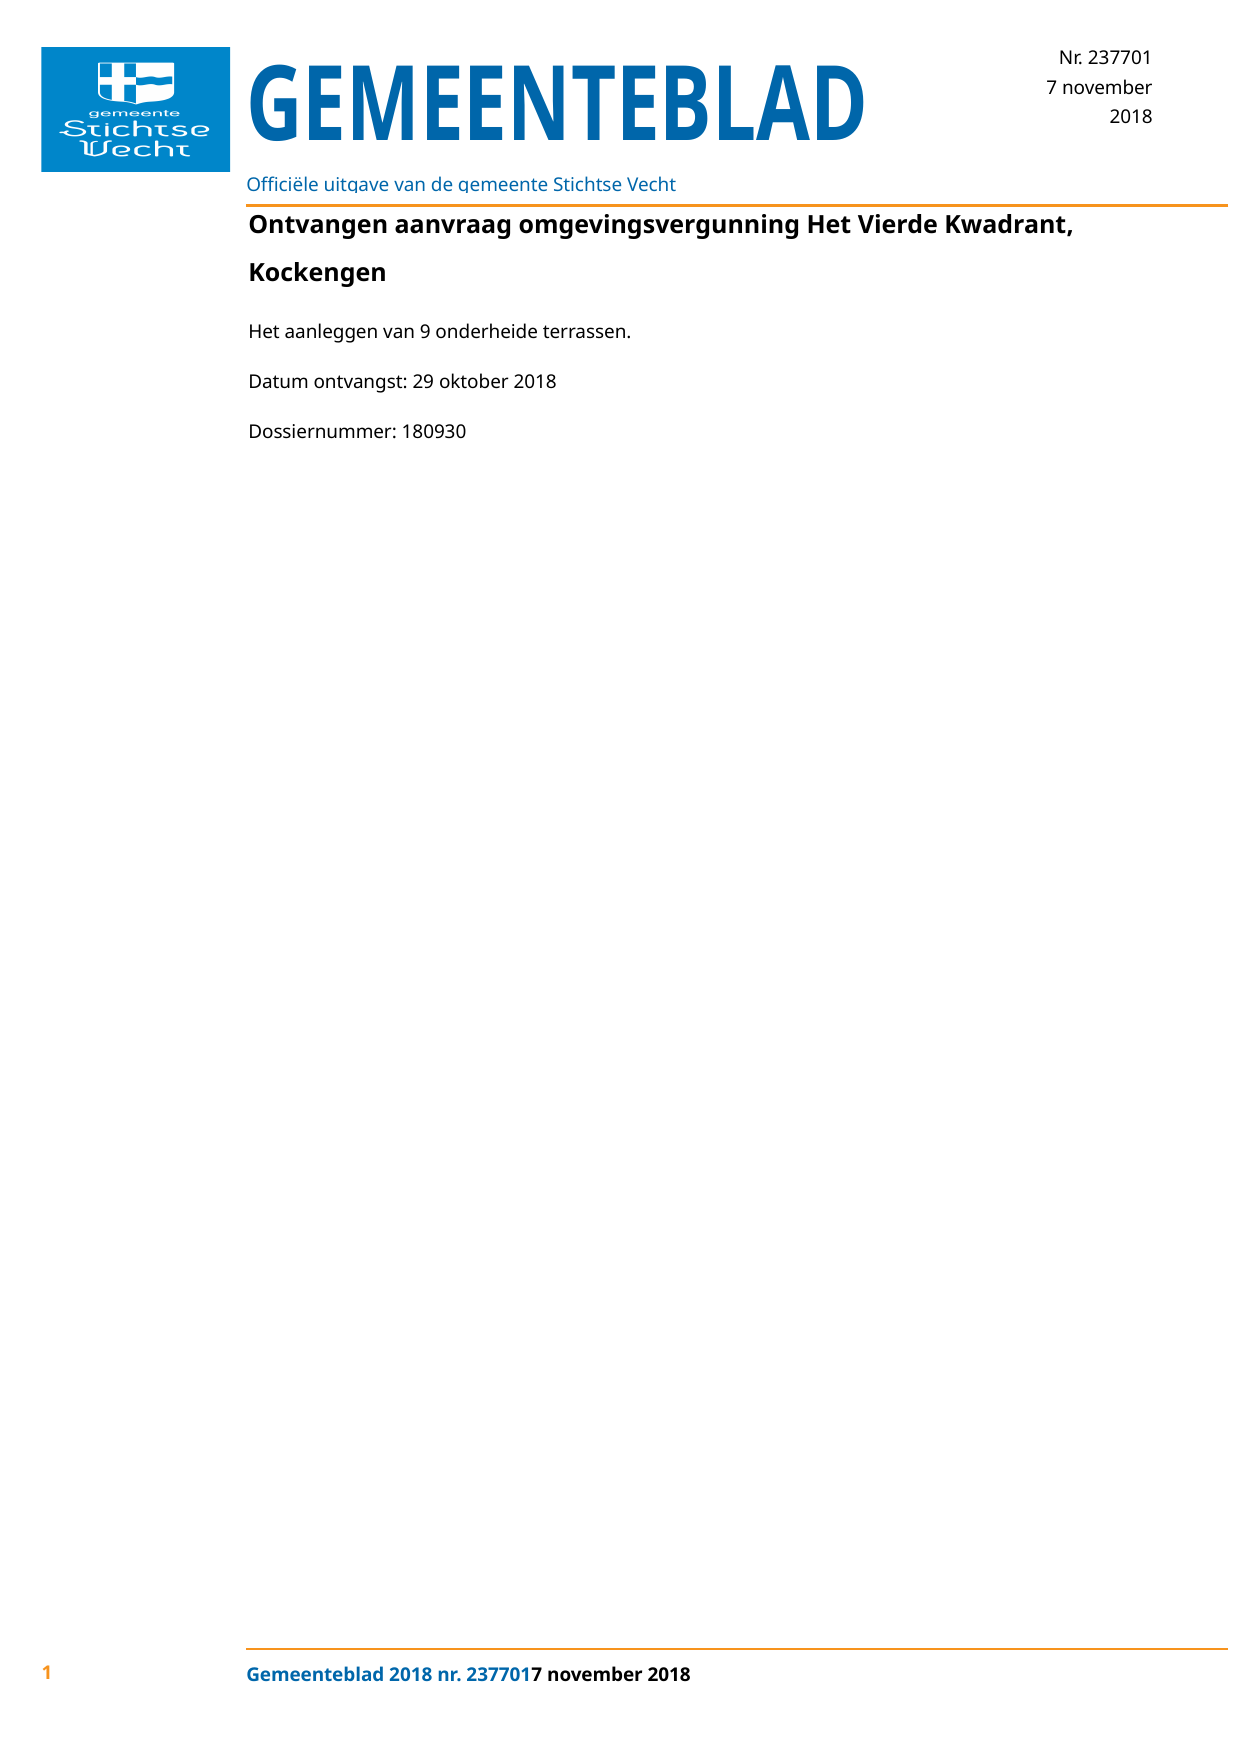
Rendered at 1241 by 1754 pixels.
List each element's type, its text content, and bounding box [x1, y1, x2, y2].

text Ontvangen aanvraag omgevingsvergunning Het Vierde Kwadrant, Kockengen [248, 207, 1152, 288]
text Het aanleggen van 9 onderheide terrassen. [248, 318, 1152, 344]
text Dossiernummer: 180930 [248, 419, 1152, 444]
picture [99, 63, 135, 101]
picture [137, 63, 174, 103]
text Datum ontvangst: 29 oktober 2018 [248, 368, 1152, 394]
